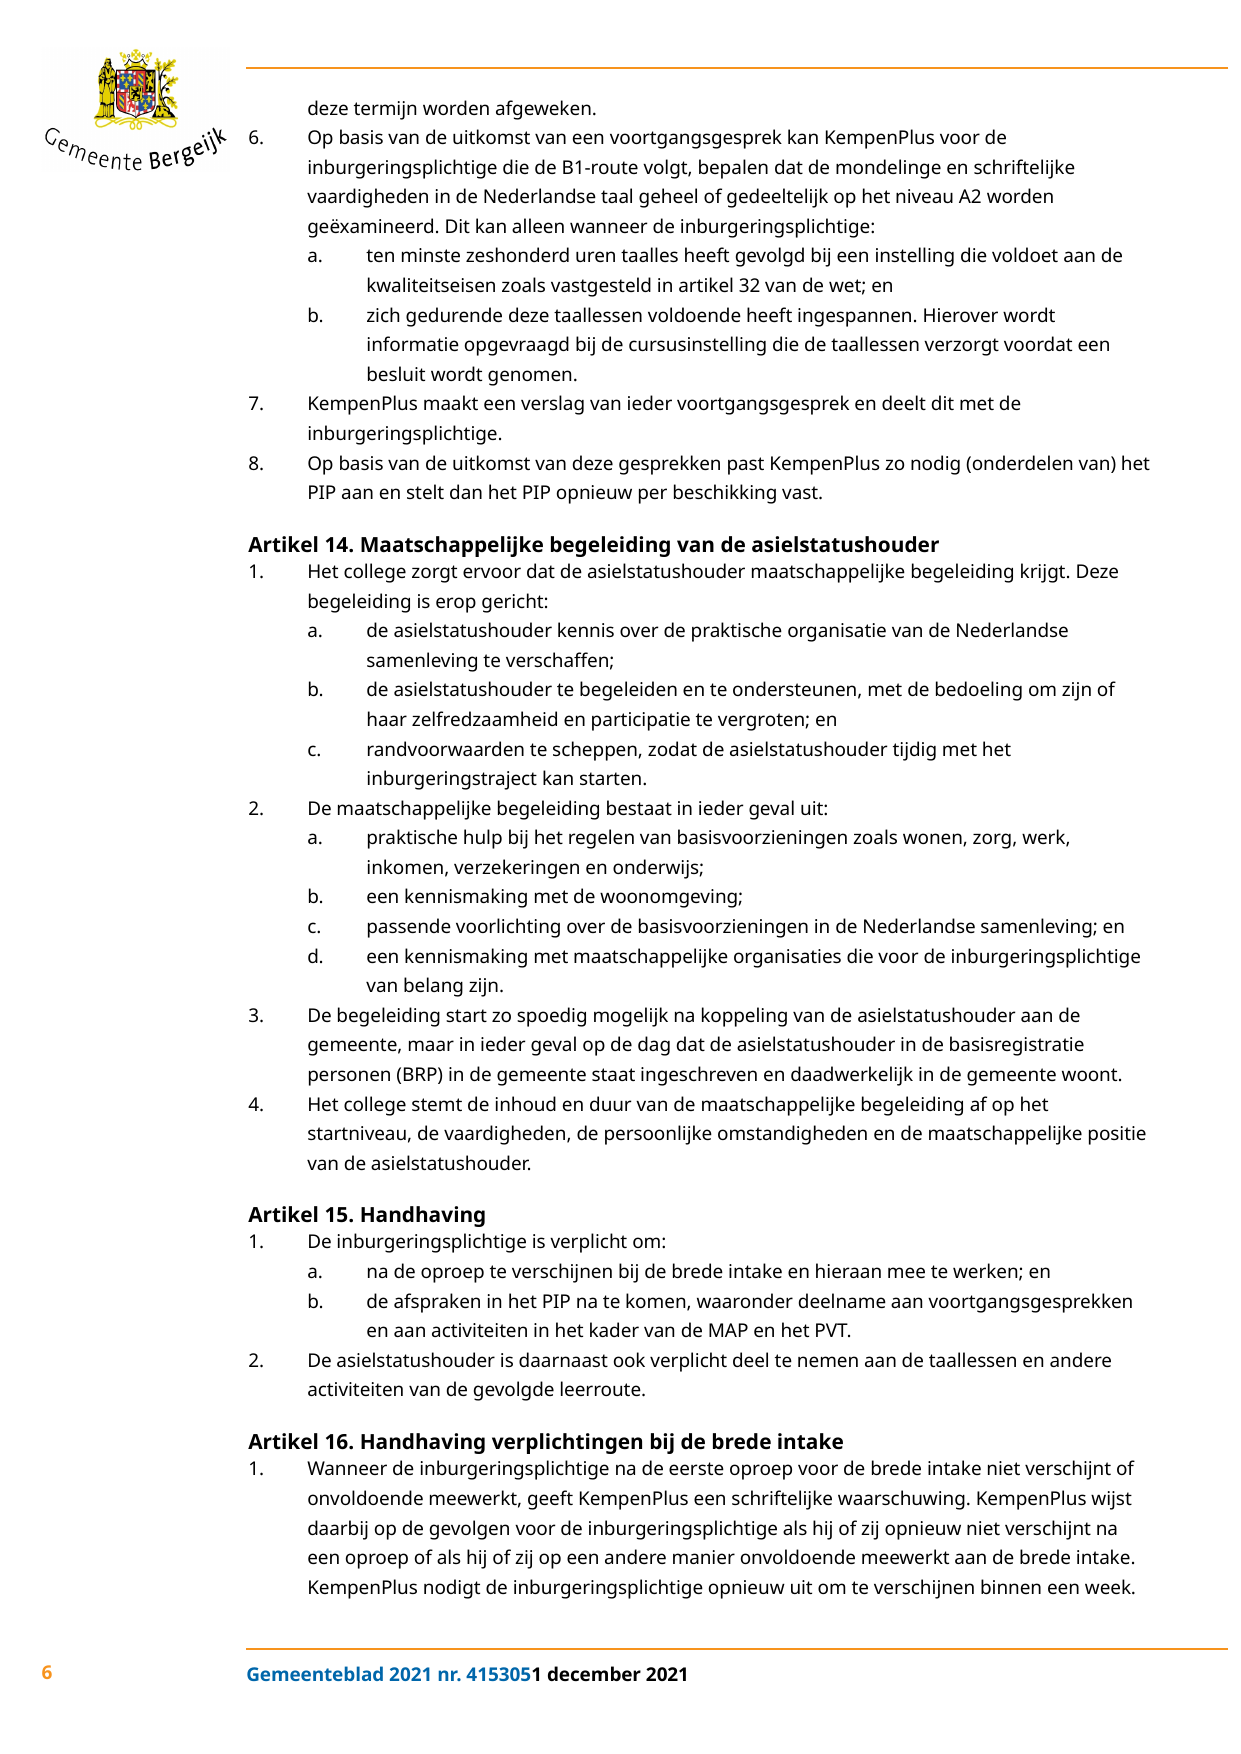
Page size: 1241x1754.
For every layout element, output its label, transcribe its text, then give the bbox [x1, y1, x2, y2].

text Artikel 15. Handhaving [248, 1200, 1152, 1229]
list Op basis van de uitkomst van deze gesprekken past KempenPlus zo nodig (onderdelen van) het PIP aan en stelt dan het PIP opnieuw per beschikking vast. [248, 450, 1152, 505]
list Wanneer de inburgeringsplichtige na de eerste oproep voor de brede intake niet verschijnt of onvoldoende meewerkt, geeft KempenPlus een schriftelijke waarschuwing. KempenPlus wijst daarbij op de gevolgen voor de inburgeringsplichtige als hij of zij opnieuw niet verschijnt na een oproep of als hij of zij op een andere manier onvoldoende meewerkt aan de brede intake. KempenPlus nodigt de inburgeringsplichtige opnieuw uit om te verschijnen binnen een week. [248, 1456, 1152, 1599]
list passende voorlichting over de basisvoorzieningen in de Nederlandse samenleving; en [307, 913, 1152, 939]
list de asielstatushouder te begeleiden en te ondersteunen, met de bedoeling om zijn of haar zelfredzaamheid en participatie te vergroten; en [307, 677, 1152, 732]
list de afspraken in het PIP na te komen, waaronder deelname aan voortgangsgesprekken en aan activiteiten in het kader van de MAP en het PVT. [307, 1288, 1152, 1343]
list een kennismaking met de woonomgeving; [307, 884, 1152, 909]
list de asielstatushouder kennis over de praktische organisatie van de Nederlandse samenleving te verschaffen; [307, 617, 1152, 673]
list zich gedurende deze taallessen voldoende heeft ingespannen. Hierover wordt informatie opgevraagd bij de cursusinstelling die de taallessen verzorgt voordat een besluit wordt genomen. [307, 302, 1152, 387]
list Op basis van de uitkomst van een voortgangsgesprek kan KempenPlus voor de inburgeringsplichtige die de B1-route volgt, bepalen dat de mondelinge en schriftelijke vaardigheden in de Nederlandse taal geheel of gedeeltelijk op het niveau A2 worden geëxamineerd. Dit kan alleen wanneer de inburgeringsplichtige: [248, 124, 1152, 239]
picture [41, 47, 231, 172]
list De begeleiding start zo spoedig mogelijk na koppeling van de asielstatushouder aan de gemeente, maar in ieder geval op de dag dat de asielstatushouder in de basisregistratie personen (BRP) in de gemeente staat ingeschreven en daadwerkelijk in de gemeente woont. [248, 1002, 1152, 1087]
list randvoorwaarden te scheppen, zodat de asielstatushouder tijdig met het inburgeringstraject kan starten. [307, 736, 1152, 791]
list na de oproep te verschijnen bij de brede intake en hieraan mee te werken; en [307, 1258, 1152, 1284]
text Artikel 16. Handhaving verplichtingen bij de brede intake [248, 1427, 1152, 1456]
list praktische hulp bij het regelen van basisvoorzieningen zoals wonen, zorg, werk, inkomen, verzekeringen en onderwijs; [307, 824, 1152, 880]
list De inburgeringsplichtige is verplicht om: [248, 1229, 1152, 1254]
list De maatschappelijke begeleiding bestaat in ieder geval uit: [248, 795, 1152, 821]
text Artikel 14. Maatschappelijke begeleiding van de asielstatushouder [248, 530, 1152, 558]
list Het college zorgt ervoor dat de asielstatushouder maatschappelijke begeleiding krijgt. Deze begeleiding is erop gericht: [248, 558, 1152, 613]
list De asielstatushouder is daarnaast ook verplicht deel te nemen aan de taallessen en andere activiteiten van de gevolgde leerroute. [248, 1347, 1152, 1402]
list deze termijn worden afgeweken. [248, 95, 1152, 121]
list een kennismaking met maatschappelijke organisaties die voor de inburgeringsplichtige van belang zijn. [307, 943, 1152, 998]
list ten minste zeshonderd uren taalles heeft gevolgd bij een instelling die voldoet aan de kwaliteitseisen zoals vastgesteld in artikel 32 van de wet; en [307, 243, 1152, 298]
list Het college stemt de inhoud en duur van de maatschappelijke begeleiding af op het startniveau, de vaardigheden, de persoonlijke omstandigheden en de maatschappelijke positie van de asielstatushouder. [248, 1091, 1152, 1176]
list KempenPlus maakt een verslag van ieder voortgangsgesprek en deelt dit met de inburgeringsplichtige. [248, 391, 1152, 446]
